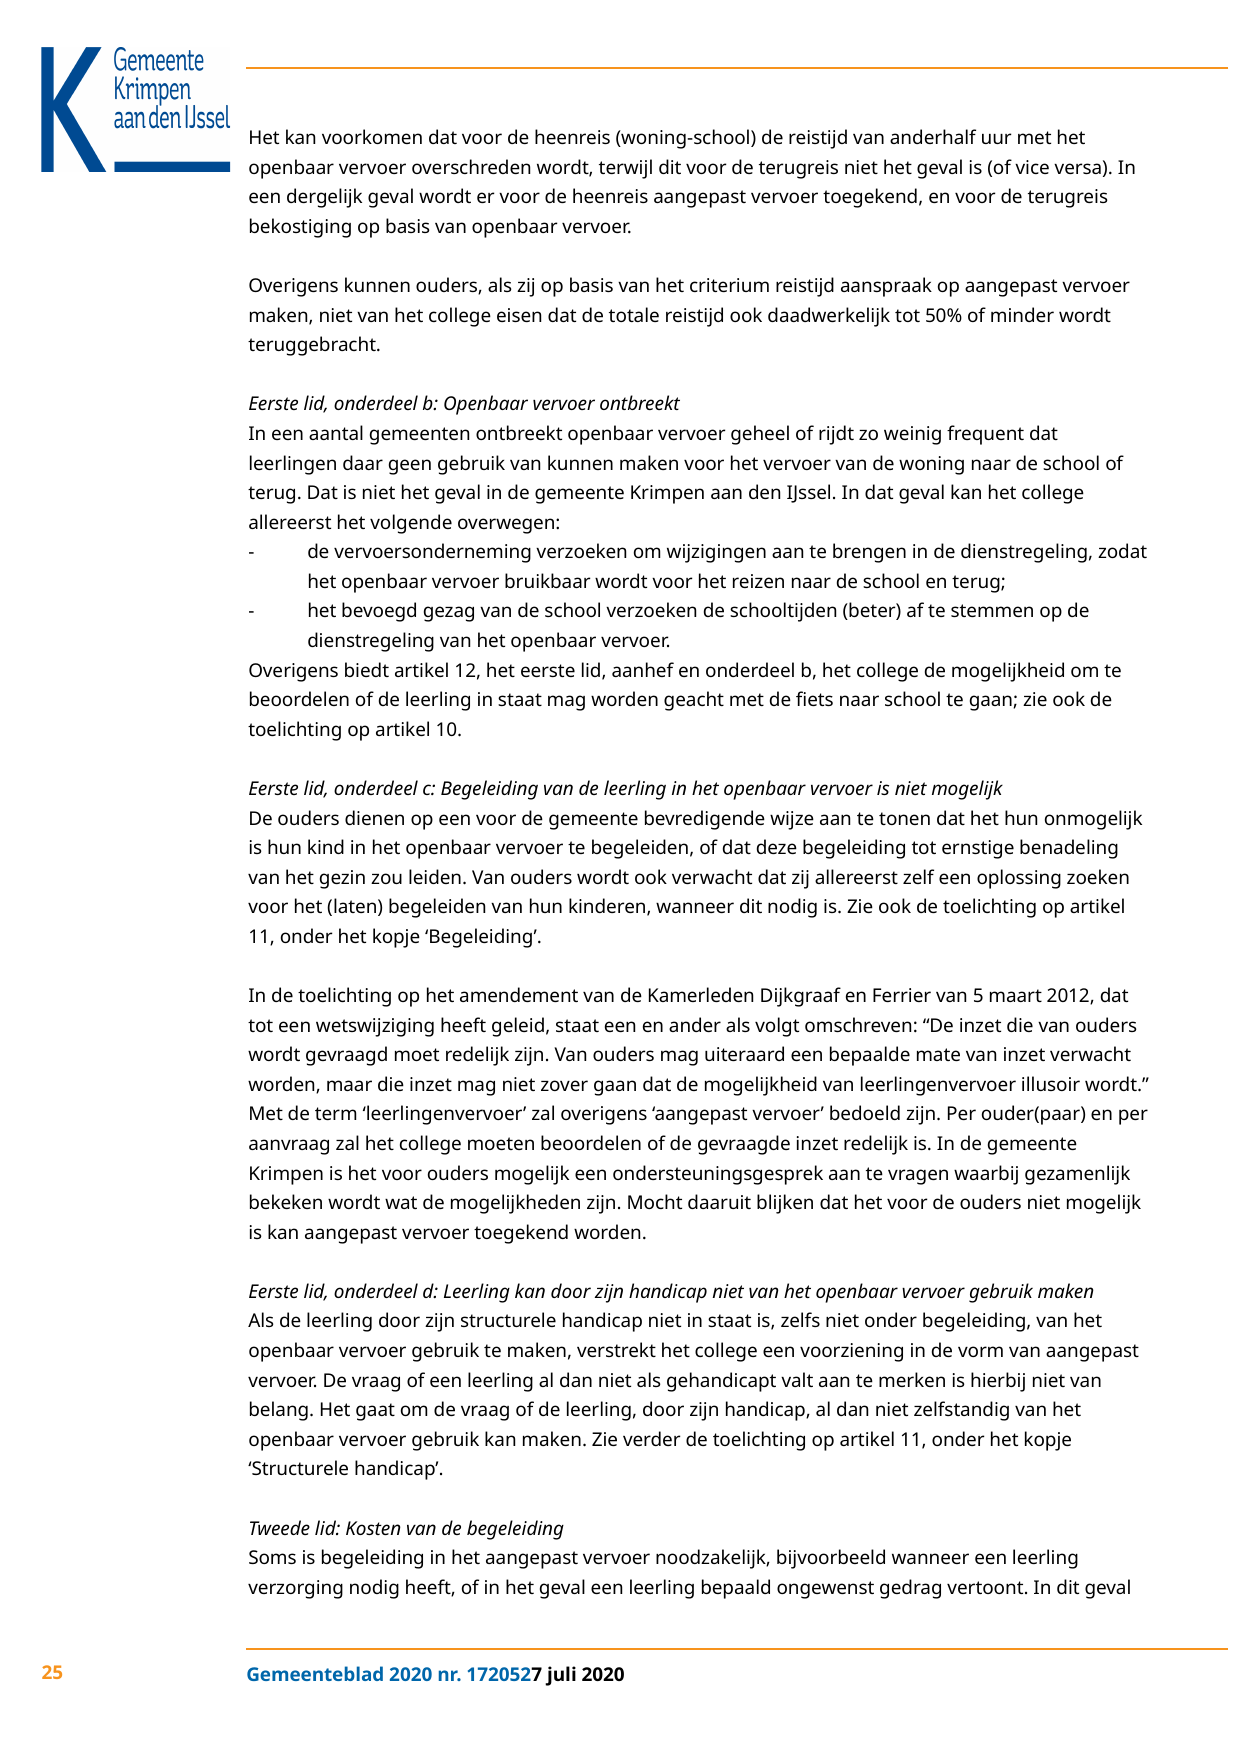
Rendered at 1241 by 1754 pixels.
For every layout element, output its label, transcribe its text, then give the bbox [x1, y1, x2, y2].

text In de toelichting op het amendement van de Kamerleden Dijkgraaf en Ferrier van 5 maart 2012, dat tot een wetswijziging heeft geleid, staat een en ander als volgt omschreven: “De inzet die van ouders wordt gevraagd moet redelijk zijn. Van ouders mag uiteraard een bepaalde mate van inzet verwacht worden, maar die inzet mag niet zover gaan dat de mogelijkheid van leerlingenvervoer illusoir wordt.” Met de term ‘leerlingenvervoer’ zal overigens ‘aangepast vervoer’ bedoeld zijn. Per ouder(paar) en per aanvraag zal het college moeten beoordelen of de gevraagde inzet redelijk is. In de gemeente Krimpen is het voor ouders mogelijk een ondersteuningsgesprek aan te vragen waarbij gezamenlijk bekeken wordt wat de mogelijkheden zijn. Mocht daaruit blijken dat het voor de ouders niet mogelijk is kan aangepast vervoer toegekend worden. [248, 982, 1152, 1245]
text Als de leerling door zijn structurele handicap niet in staat is, zelfs niet onder begeleiding, van het openbaar vervoer gebruik te maken, verstrekt het college een voorziening in de vorm van aangepast vervoer. De vraag of een leerling al dan niet als gehandicapt valt aan te merken is hierbij niet van belang. Het gaat om de vraag of de leerling, door zijn handicap, al dan niet zelfstandig van het openbaar vervoer gebruik kan maken. Zie verder de toelichting op artikel 11, onder het kopje ‘Structurele handicap’. [248, 1308, 1152, 1481]
text Het kan voorkomen dat voor de heenreis (woning-school) de reistijd van anderhalf uur met het openbaar vervoer overschreden wordt, terwijl dit voor de terugreis niet het geval is (of vice versa). In een dergelijk geval wordt er voor de heenreis aangepast vervoer toegekend, en voor de terugreis bekostiging op basis van openbaar vervoer. [248, 124, 1152, 239]
text Eerste lid, onderdeel d: Leerling kan door zijn handicap niet van het openbaar vervoer gebruik maken [248, 1278, 1152, 1304]
text Overigens kunnen ouders, als zij op basis van het criterium reistijd aanspraak op aangepast vervoer maken, niet van het college eisen dat de totale reistijd ook daadwerkelijk tot 50% of minder wordt teruggebracht. [248, 272, 1152, 357]
text In een aantal gemeenten ontbreekt openbaar vervoer geheel of rijdt zo weinig frequent dat leerlingen daar geen gebruik van kunnen maken voor het vervoer van de woning naar de school of terug. Dat is niet het geval in de gemeente Krimpen aan den IJssel. In dat geval kan het college allereerst het volgende overwegen: [248, 420, 1152, 535]
list de vervoersonderneming verzoeken om wijzigingen aan te brengen in de dienstregeling, zodat het openbaar vervoer bruikbaar wordt voor het reizen naar de school en terug; [248, 538, 1152, 594]
text Eerste lid, onderdeel b: Openbaar vervoer ontbreekt [248, 391, 1152, 416]
text Eerste lid, onderdeel c: Begeleiding van de leerling in het openbaar vervoer is niet mogelijk [248, 775, 1152, 801]
list het bevoegd gezag van de school verzoeken de schooltijden (beter) af te stemmen op de dienstregeling van het openbaar vervoer. [248, 598, 1152, 653]
text Tweede lid: Kosten van de begeleiding [248, 1515, 1152, 1541]
picture [41, 47, 231, 172]
text De ouders dienen op een voor de gemeente bevredigende wijze aan te tonen dat het hun onmogelijk is hun kind in het openbaar vervoer te begeleiden, of dat deze begeleiding tot ernstige benadeling van het gezin zou leiden. Van ouders wordt ook verwacht dat zij allereerst zelf een oplossing zoeken voor het (laten) begeleiden van hun kinderen, wanneer dit nodig is. Zie ook de toelichting op artikel 11, onder het kopje ‘Begeleiding’. [248, 805, 1152, 949]
text Soms is begeleiding in het aangepast vervoer noodzakelijk, bijvoorbeeld wanneer een leerling verzorging nodig heeft, of in het geval een leerling bepaald ongewenst gedrag vertoont. In dit geval [248, 1544, 1152, 1600]
text Overigens biedt artikel 12, het eerste lid, aanhef en onderdeel b, het college de mogelijkheid om te beoordelen of de leerling in staat mag worden geacht met de fiets naar school te gaan; zie ook de toelichting op artikel 10. [248, 657, 1152, 742]
